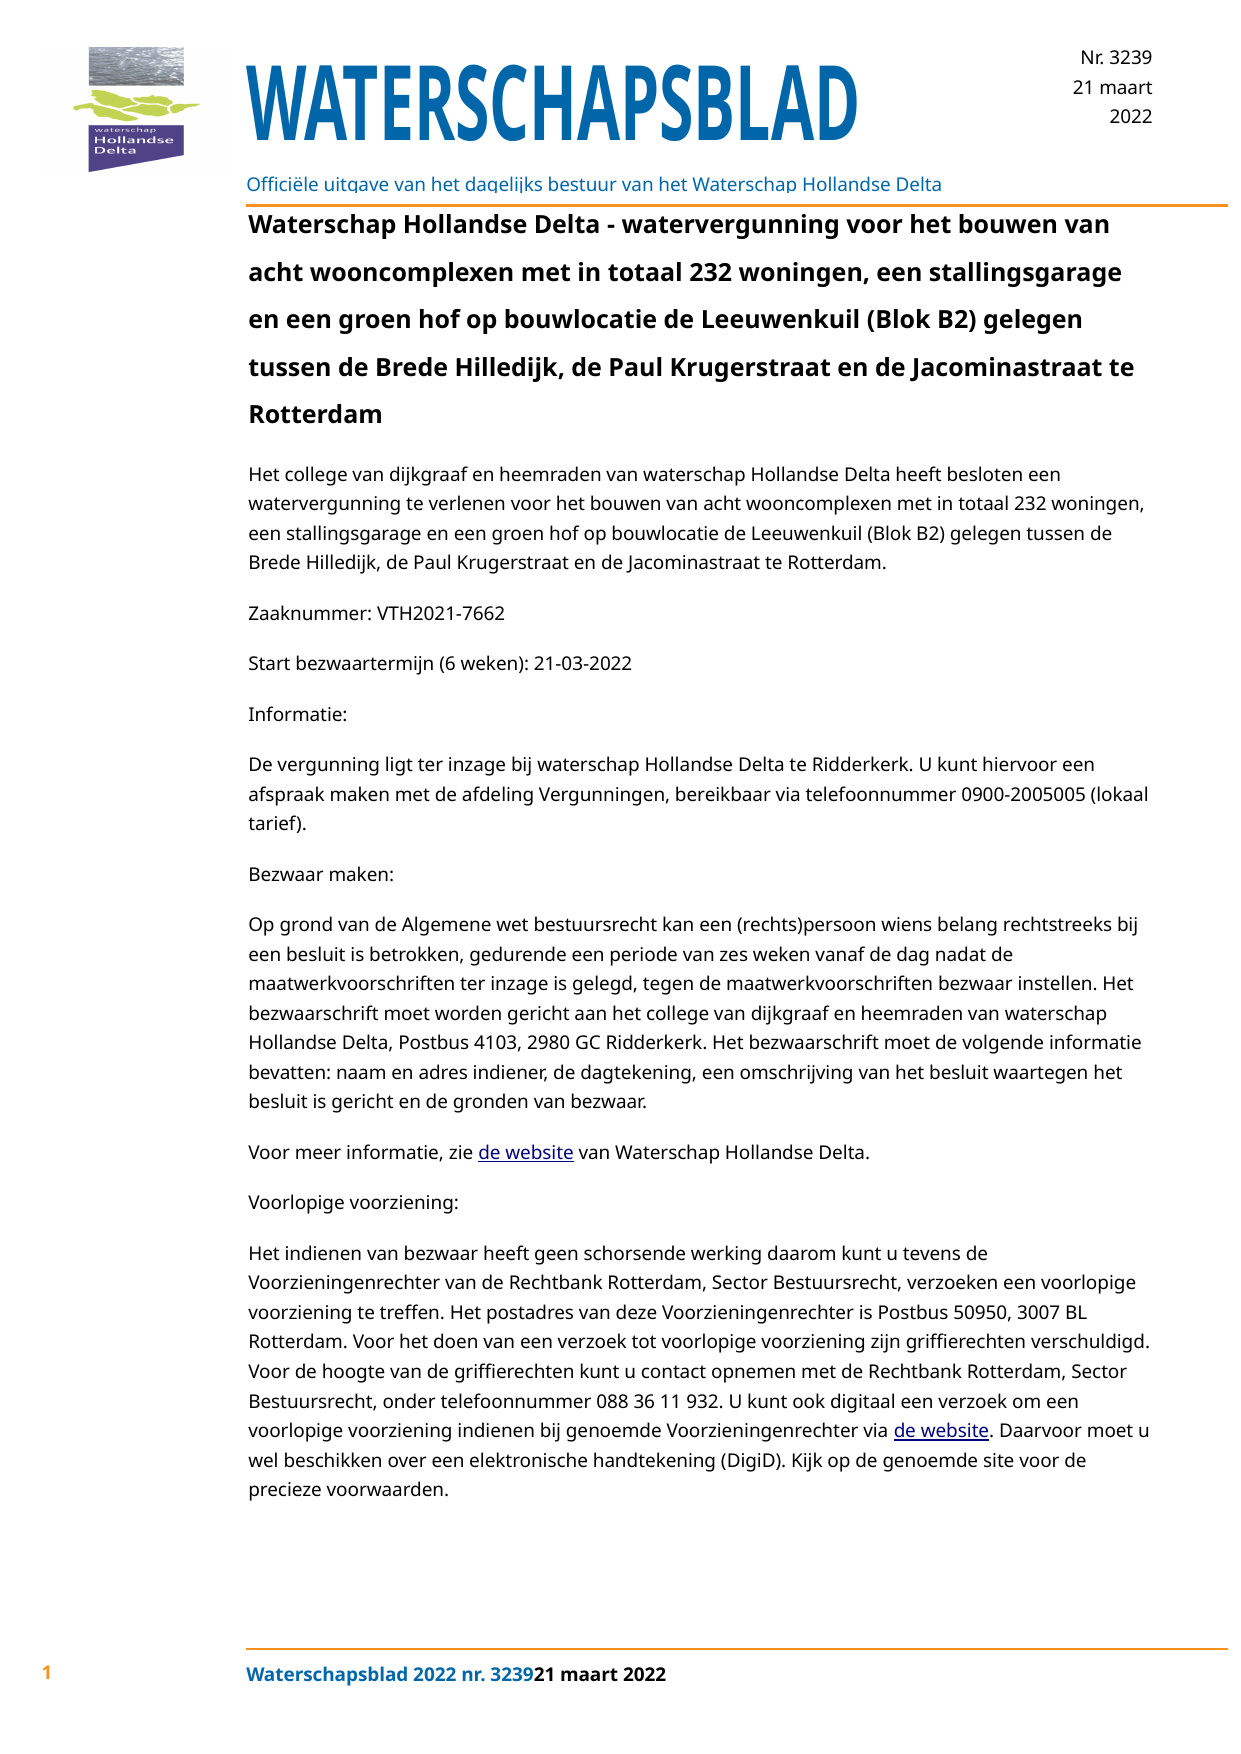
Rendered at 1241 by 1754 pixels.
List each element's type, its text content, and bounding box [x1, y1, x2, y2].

text Bezwaar maken: [248, 861, 1152, 886]
text Voorlopige voorziening: [248, 1189, 1152, 1215]
text Start bezwaartermijn (6 weken): 21-03-2022 [248, 650, 1152, 676]
text Waterschap Hollandse Delta - watervergunning voor het bouwen van acht wooncomplexen met in totaal 232 woningen, een stallingsgarage en een groen hof op bouwlocatie de Leeuwenkuil (Blok B2) gelegen tussen de Brede Hilledijk, de Paul Krugerstraat en de Jacominastraat te Rotterdam [248, 207, 1152, 431]
text Voor meer informatie, zie de website van Waterschap Hollandse Delta. [248, 1139, 1152, 1165]
picture [41, 47, 231, 172]
text Het college van dijkgraaf en heemraden van waterschap Hollandse Delta heeft besloten een watervergunning te verlenen voor het bouwen van acht wooncomplexen met in totaal 232 woningen, een stallingsgarage en een groen hof op bouwlocatie de Leeuwenkuil (Blok B2) gelegen tussen de Brede Hilledijk, de Paul Krugerstraat en de Jacominastraat te Rotterdam. [248, 461, 1152, 575]
text Het indienen van bezwaar heeft geen schorsende werking daarom kunt u tevens de Voorzieningenrechter van de Rechtbank Rotterdam, Sector Bestuursrecht, verzoeken een voorlopige voorziening te treffen. Het postadres van deze Voorzieningenrechter is Postbus 50950, 3007 BL Rotterdam. Voor het doen van een verzoek tot voorlopige voorziening zijn griffierechten verschuldigd. Voor de hoogte van de griffierechten kunt u contact opnemen met de Rechtbank Rotterdam, Sector Bestuursrecht, onder telefoonnummer 088 36 11 932. U kunt ook digitaal een verzoek om een voorlopige voorziening indienen bij genoemde Voorzieningenrechter via de website. Daarvoor moet u wel beschikken over een elektronische handtekening (DigiD). Kijk op de genoemde site voor de precieze voorwaarden. [248, 1240, 1152, 1502]
text Zaaknummer: VTH2021-7662 [248, 600, 1152, 626]
text Informatie: [248, 701, 1152, 726]
text De vergunning ligt ter inzage bij waterschap Hollandse Delta te Ridderkerk. U kunt hiervoor een afspraak maken met de afdeling Vergunningen, bereikbaar via telefoonnummer 0900-2005005 (lokaal tarief). [248, 751, 1152, 836]
text Op grond van de Algemene wet bestuursrecht kan een (rechts)persoon wiens belang rechtstreeks bij een besluit is betrokken, gedurende een periode van zes weken vanaf de dag nadat de maatwerkvoorschriften ter inzage is gelegd, tegen de maatwerkvoorschriften bezwaar instellen. Het bezwaarschrift moet worden gericht aan het college van dijkgraaf en heemraden van waterschap Hollandse Delta, Postbus 4103, 2980 GC Ridderkerk. Het bezwaarschrift moet de volgende informatie bevatten: naam en adres indiener, de dagtekening, een omschrijving van het besluit waartegen het besluit is gericht en de gronden van bezwaar. [248, 911, 1152, 1114]
